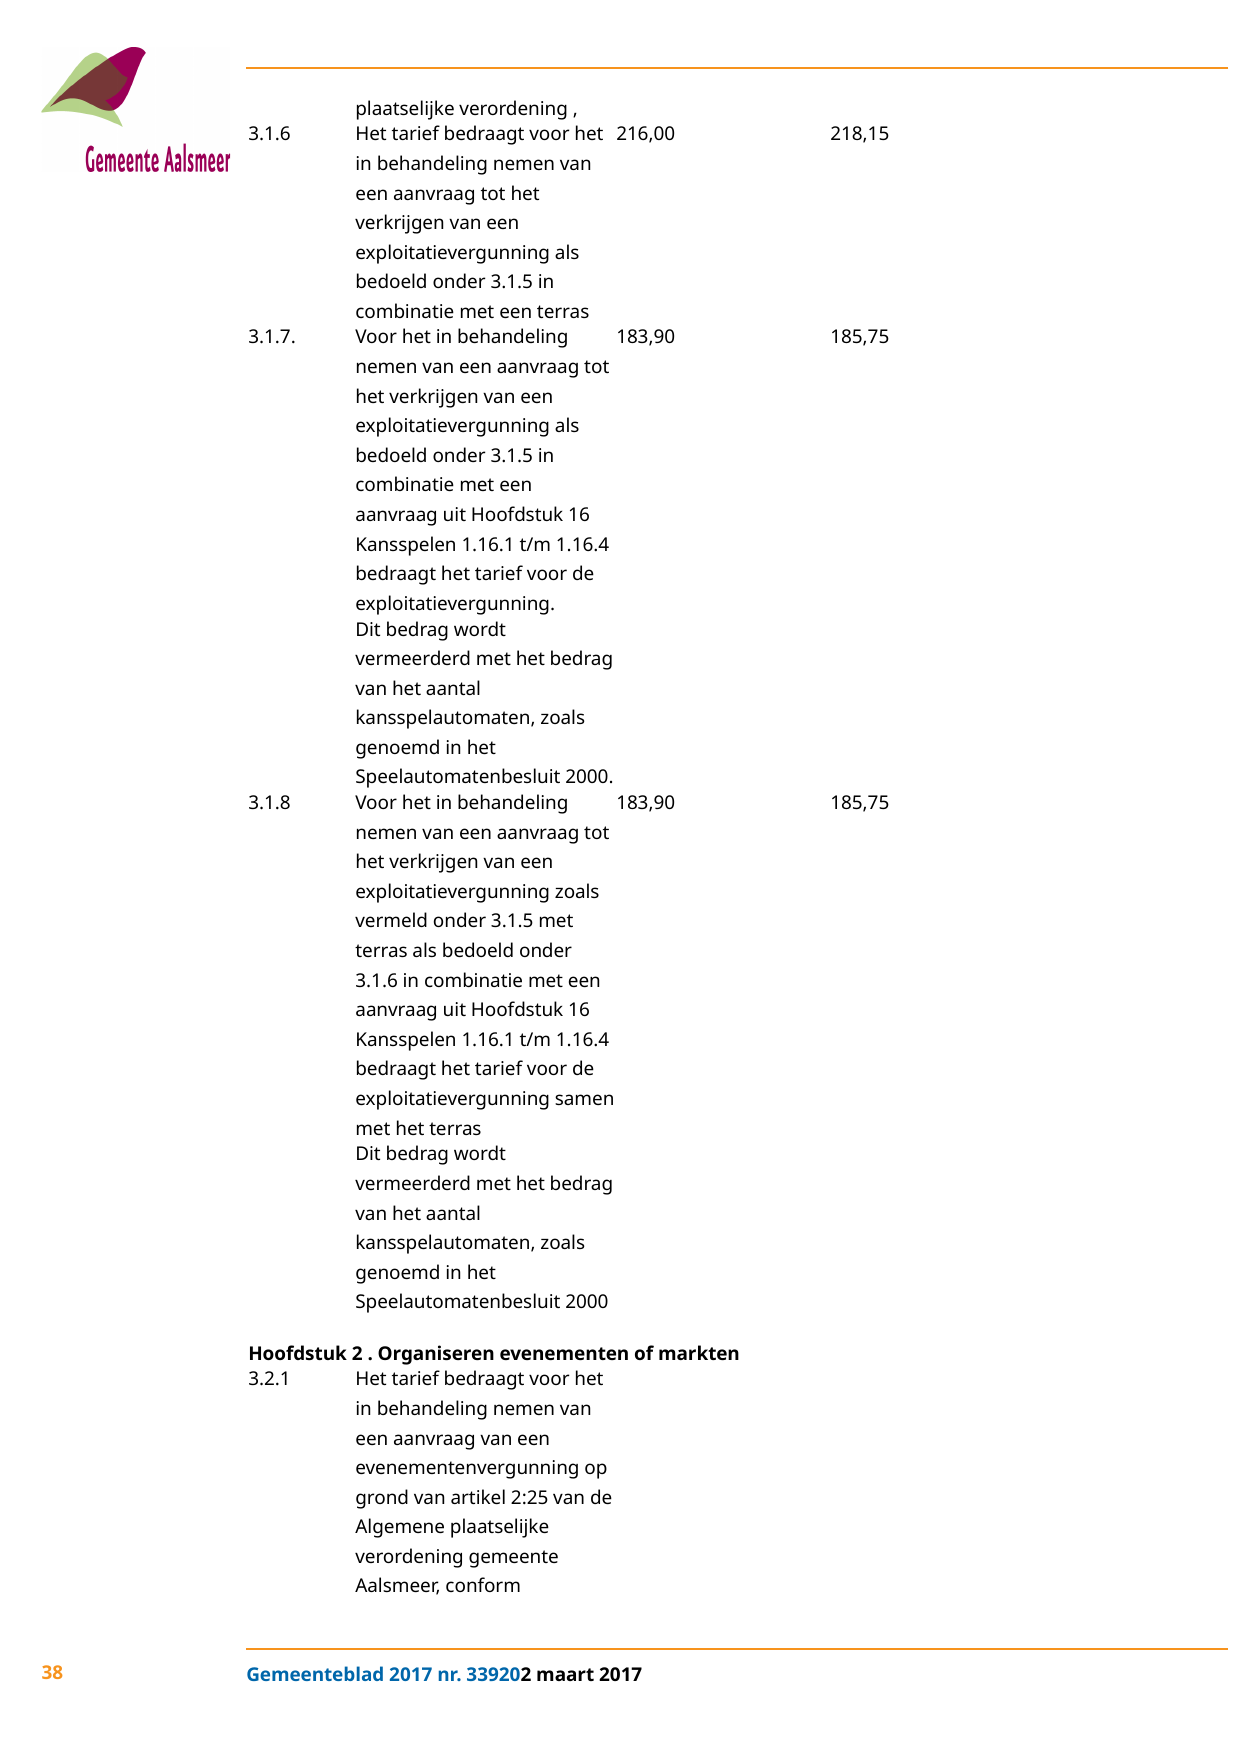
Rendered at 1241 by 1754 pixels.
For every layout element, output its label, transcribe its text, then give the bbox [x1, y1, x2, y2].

table_cell Dit bedrag wordt vermeerderd met het bedrag van het aantal kansspelautomaten, zoals genoemd in het Speelautomatenbesluit 2000. [355, 616, 616, 789]
table_cell [248, 1314, 1044, 1340]
table_cell 185,75 [830, 324, 1044, 616]
table_cell 185,75 [830, 789, 1044, 1141]
table_cell plaatselijke verordening , [355, 95, 616, 121]
table_cell 3.1.6 [248, 121, 355, 324]
table_cell Hoofdstuk 2 . Organiseren evenementen of markten [248, 1340, 1044, 1366]
table_cell [248, 1141, 355, 1314]
table_cell [248, 616, 355, 789]
table_cell 3.1.7. [248, 324, 355, 616]
table_cell Dit bedrag wordt vermeerderd met het bedrag van het aantal kansspelautomaten, zoals genoemd in het Speelautomatenbesluit 2000 [355, 1141, 616, 1314]
table_cell 183,90 [616, 324, 830, 616]
table_cell 218,15 [830, 121, 1044, 324]
table_cell [616, 95, 830, 121]
table_cell [616, 616, 830, 789]
table_cell Het tarief bedraagt voor het in behandeling nemen van een aanvraag tot het verkrijgen van een exploitatievergunning als bedoeld onder 3.1.5 in combinatie met een terras [355, 121, 616, 324]
table_cell 183,90 [616, 789, 830, 1141]
table_cell [616, 1366, 830, 1598]
table_cell [830, 1366, 1044, 1598]
table_cell [830, 616, 1044, 789]
table_cell [616, 1141, 830, 1314]
table_cell Voor het in behandeling nemen van een aanvraag tot het verkrijgen van een exploitatievergunning zoals vermeld onder 3.1.5 met terras als bedoeld onder 3.1.6 in combinatie met een aanvraag uit Hoofdstuk 16 Kansspelen 1.16.1 t/m 1.16.4 bedraagt het tarief voor de exploitatievergunning samen met het terras [355, 789, 616, 1141]
table_cell 216,00 [616, 121, 830, 324]
table_cell 3.1.8 [248, 789, 355, 1141]
table_cell Voor het in behandeling nemen van een aanvraag tot het verkrijgen van een exploitatievergunning als bedoeld onder 3.1.5 in combinatie met een aanvraag uit Hoofdstuk 16 Kansspelen 1.16.1 t/m 1.16.4 bedraagt het tarief voor de exploitatievergunning. [355, 324, 616, 616]
table_cell [830, 95, 1044, 121]
table_cell 3.2.1 [248, 1366, 355, 1598]
table_cell [248, 95, 355, 121]
table_cell Het tarief bedraagt voor het in behandeling nemen van een aanvraag van een evenementenvergunning op grond van artikel 2:25 van de Algemene plaatselijke verordening gemeente Aalsmeer, conform [355, 1366, 616, 1598]
table_cell [830, 1141, 1044, 1314]
picture [41, 47, 231, 172]
